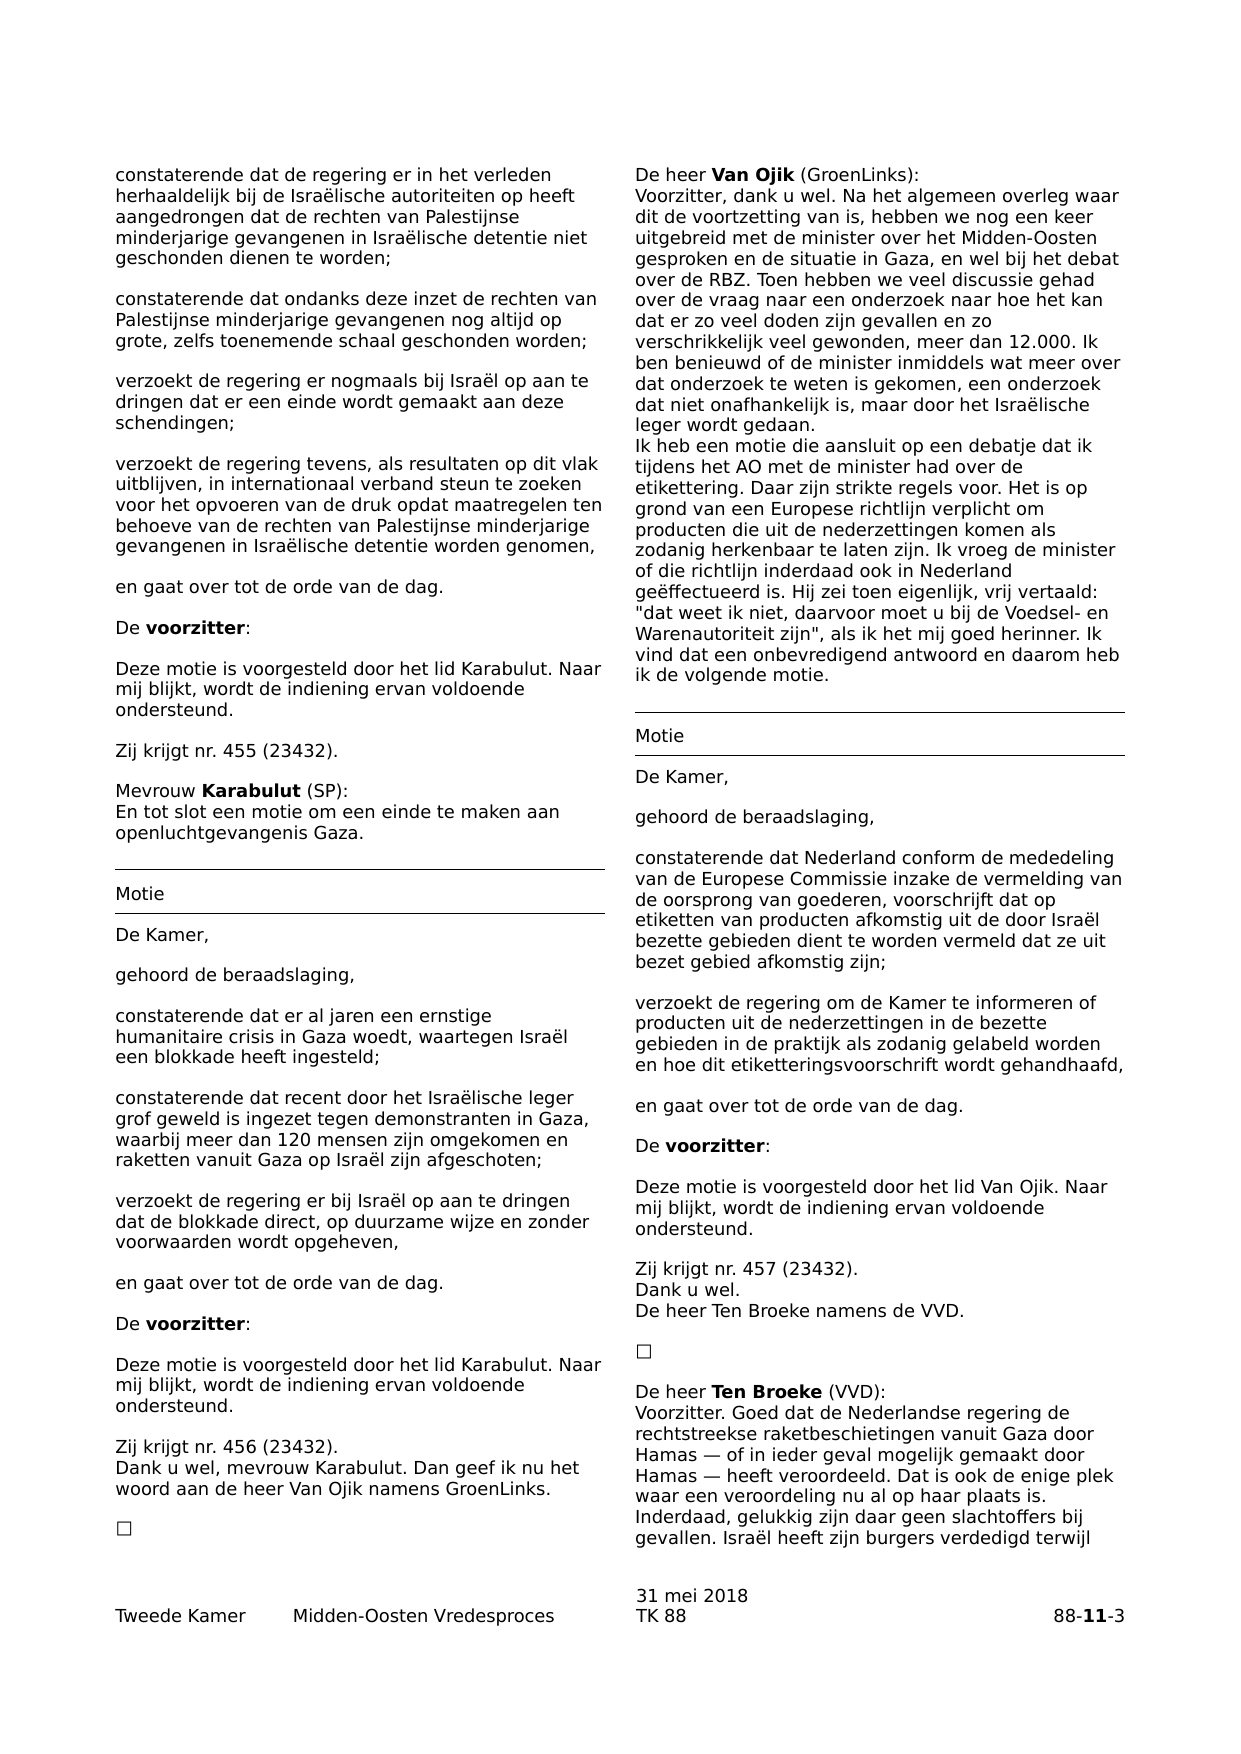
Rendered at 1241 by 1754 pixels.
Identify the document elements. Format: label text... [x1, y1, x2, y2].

text Zij krijgt nr. 455 (23432). [115, 741, 605, 761]
text De heer Van Ojik (GroenLinks): [635, 165, 1125, 186]
text Deze motie is voorgesteld door het lid Van Ojik. Naar mij blijkt, wordt de indiening ervan voldoende ondersteund. [635, 1177, 1125, 1239]
text De Kamer, [635, 767, 1125, 787]
text en gaat over tot de orde van de dag. [115, 577, 605, 598]
text gehoord de beraadslaging, [635, 807, 1125, 828]
text Zij krijgt nr. 456 (23432). [115, 1437, 605, 1457]
text verzoekt de regering om de Kamer te informeren of producten uit de nederzettingen in de bezette gebieden in de praktijk als zodanig gelabeld worden en hoe dit etiketteringsvoorschrift wordt gehandhaafd, [635, 992, 1125, 1075]
text Mevrouw Karabulut (SP): [115, 781, 605, 802]
text verzoekt de regering tevens, als resultaten op dit vlak uitblijven, in internationaal verband steun te zoeken voor het opvoeren van de druk opdat maatregelen ten behoeve van de rechten van Palestijnse minderjarige gevangenen in Israëlische detentie worden genomen, [115, 453, 605, 557]
text Motie [115, 884, 605, 904]
text De voorzitter: [115, 1314, 605, 1334]
text De voorzitter: [635, 1136, 1125, 1157]
text constaterende dat de regering er in het verleden herhaaldelijk bij de Israëlische autoriteiten op heeft aangedrongen dat de rechten van Palestijnse minderjarige gevangenen in Israëlische detentie niet geschonden dienen te worden; [115, 165, 605, 269]
text Deze motie is voorgesteld door het lid Karabulut. Naar mij blijkt, wordt de indiening ervan voldoende ondersteund. [115, 1354, 605, 1417]
text De voorzitter: [115, 618, 605, 638]
text gehoord de beraadslaging, [115, 965, 605, 986]
text Motie [635, 726, 1125, 747]
text constaterende dat Nederland conform de mededeling van de Europese Commissie inzake de vermelding van de oorsprong van goederen, voorschrijft dat op etiketten van producten afkomstig uit de door Israël bezette gebieden dient te worden vermeld dat ze uit bezet gebied afkomstig zijn; [635, 848, 1125, 972]
text Voorzitter, dank u wel. Na het algemeen overleg waar dit de voortzetting van is, hebben we nog een keer uitgebreid met de minister over het Midden-Oosten gesproken en de situatie in Gaza, en wel bij het debat over de RBZ. Toen hebben we veel discussie gehad over de vraag naar een onderzoek naar hoe het kan dat er zo veel doden zijn gevallen en zo verschrikkelijk veel gewonden, meer dan 12.000. Ik ben benieuwd of de minister inmiddels wat meer over dat onderzoek te weten is gekomen, een onderzoek dat niet onafhankelijk is, maar door het Israëlische leger wordt gedaan. [635, 186, 1125, 436]
text De Kamer, [115, 924, 605, 945]
text ⬜ [115, 1519, 605, 1540]
text Deze motie is voorgesteld door het lid Karabulut. Naar mij blijkt, wordt de indiening ervan voldoende ondersteund. [115, 658, 605, 721]
text en gaat over tot de orde van de dag. [635, 1095, 1125, 1116]
text Zij krijgt nr. 457 (23432). [635, 1259, 1125, 1280]
text Dank u wel. [635, 1280, 1125, 1301]
text verzoekt de regering er bij Israël op aan te dringen dat de blokkade direct, op duurzame wijze en zonder voorwaarden wordt opgeheven, [115, 1191, 605, 1253]
text constaterende dat recent door het Israëlische leger grof geweld is ingezet tegen demonstranten in Gaza, waarbij meer dan 120 mensen zijn omgekomen en raketten vanuit Gaza op Israël zijn afgeschoten; [115, 1088, 605, 1171]
text De heer Ten Broeke namens de VVD. [635, 1301, 1125, 1321]
text en gaat over tot de orde van de dag. [115, 1273, 605, 1294]
text En tot slot een motie om een einde te maken aan openluchtgevangenis Gaza. [115, 802, 605, 844]
text verzoekt de regering er nogmaals bij Israël op aan te dringen dat er een einde wordt gemaakt aan deze schendingen; [115, 371, 605, 433]
text Ik heb een motie die aansluit op een debatje dat ik tijdens het AO met de minister had over de etikettering. Daar zijn strikte regels voor. Het is op grond van een Europese richtlijn verplicht om producten die uit de nederzettingen komen als zodanig herkenbaar te laten zijn. Ik vroeg de minister of die richtlijn inderdaad ook in Nederland geëffectueerd is. Hij zei toen eigenlijk, vrij vertaald: "dat weet ik niet, daarvoor moet u bij de Voedsel- en Warenautoriteit zijn", als ik het mij goed herinner. Ik vind dat een onbevredigend antwoord en daarom heb ik de volgende motie. [635, 436, 1125, 686]
text De heer Ten Broeke (VVD): [635, 1382, 1125, 1403]
text Voorzitter. Goed dat de Nederlandse regering de rechtstreekse raketbeschietingen vanuit Gaza door Hamas — of in ieder geval mogelijk gemaakt door Hamas — heeft veroordeeld. Dat is ook de enige plek waar een veroordeling nu al op haar plaats is. Inderdaad, gelukkig zijn daar geen slachtoffers bij gevallen. Israël heeft zijn burgers verdedigd terwijl [635, 1403, 1125, 1549]
text ⬜ [635, 1341, 1125, 1362]
text Dank u wel, mevrouw Karabulut. Dan geef ik nu het woord aan de heer Van Ojik namens GroenLinks. [115, 1457, 605, 1499]
text constaterende dat ondanks deze inzet de rechten van Palestijnse minderjarige gevangenen nog altijd op grote, zelfs toenemende schaal geschonden worden; [115, 289, 605, 351]
text constaterende dat er al jaren een ernstige humanitaire crisis in Gaza woedt, waartegen Israël een blokkade heeft ingesteld; [115, 1006, 605, 1068]
